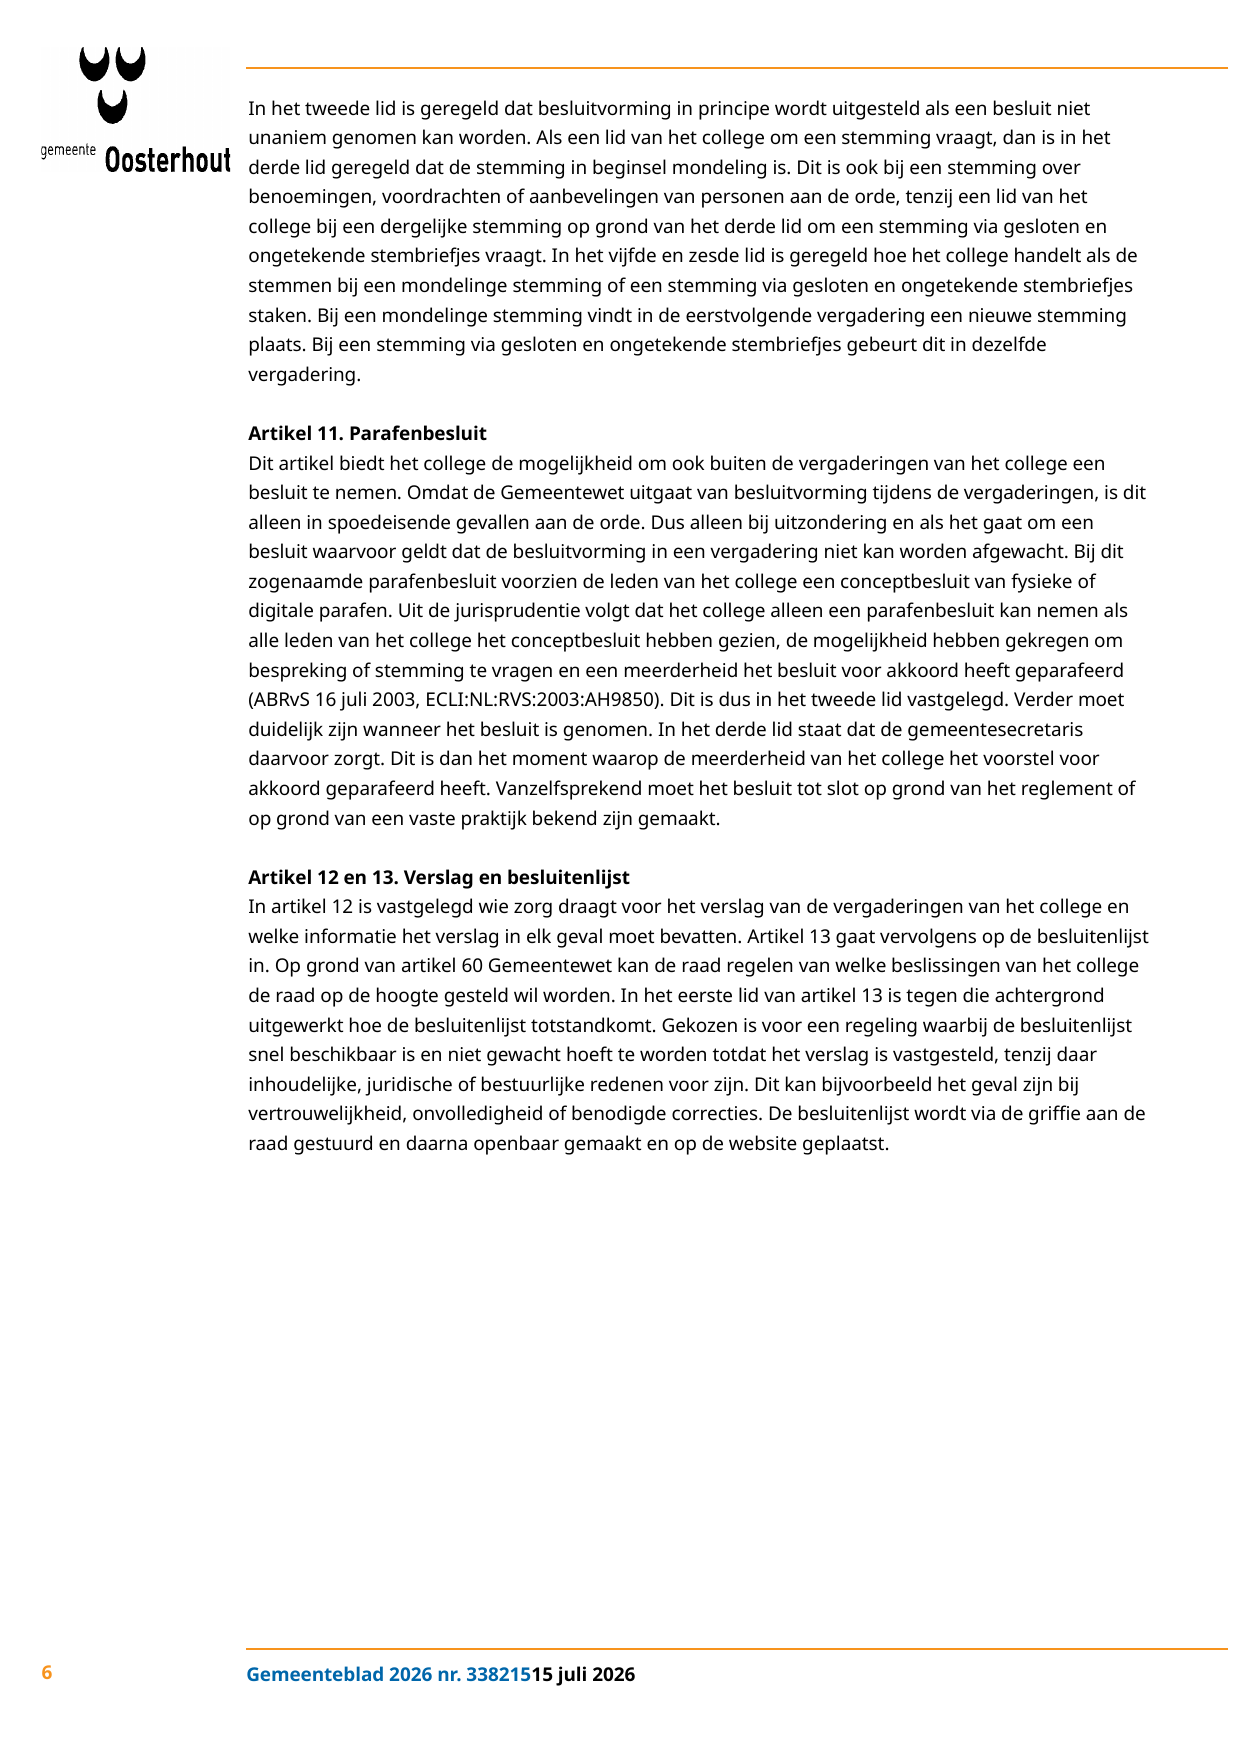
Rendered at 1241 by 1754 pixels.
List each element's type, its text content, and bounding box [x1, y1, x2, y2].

text Artikel 11. Parafenbesluit [248, 420, 1152, 446]
picture [41, 47, 231, 172]
text Artikel 12 en 13. Verslag en besluitenlijst [248, 864, 1152, 890]
text In artikel 12 is vastgelegd wie zorg draagt voor het verslag van de vergaderingen van het college en welke informatie het verslag in elk geval moet bevatten. Artikel 13 gaat vervolgens op de besluitenlijst in. Op grond van artikel 60 Gemeentewet kan de raad regelen van welke beslissingen van het college de raad op de hoogte gesteld wil worden. In het eerste lid van artikel 13 is tegen die achtergrond uitgewerkt hoe de besluitenlijst totstandkomt. Gekozen is voor een regeling waarbij de besluitenlijst snel beschikbaar is en niet gewacht hoeft te worden totdat het verslag is vastgesteld, tenzij daar inhoudelijke, juridische of bestuurlijke redenen voor zijn. Dit kan bijvoorbeeld het geval zijn bij vertrouwelijkheid, onvolledigheid of benodigde correcties. De besluitenlijst wordt via de griffie aan de raad gestuurd en daarna openbaar gemaakt en op de website geplaatst. [248, 893, 1152, 1156]
text Dit artikel biedt het college de mogelijkheid om ook buiten de vergaderingen van het college een besluit te nemen. Omdat de Gemeentewet uitgaat van besluitvorming tijdens de vergaderingen, is dit alleen in spoedeisende gevallen aan de orde. Dus alleen bij uitzondering en als het gaat om een besluit waarvoor geldt dat de besluitvorming in een vergadering niet kan worden afgewacht. Bij dit zogenaamde parafenbesluit voorzien de leden van het college een conceptbesluit van fysieke of digitale parafen. Uit de jurisprudentie volgt dat het college alleen een parafenbesluit kan nemen als alle leden van het college het conceptbesluit hebben gezien, de mogelijkheid hebben gekregen om bespreking of stemming te vragen en een meerderheid het besluit voor akkoord heeft geparafeerd (ABRvS 16 juli 2003, ECLI:NL:RVS:2003:AH9850). Dit is dus in het tweede lid vastgelegd. Verder moet duidelijk zijn wanneer het besluit is genomen. In het derde lid staat dat de gemeentesecretaris daarvoor zorgt. Dit is dan het moment waarop de meerderheid van het college het voorstel voor akkoord geparafeerd heeft. Vanzelfsprekend moet het besluit tot slot op grond van het reglement of op grond van een vaste praktijk bekend zijn gemaakt. [248, 450, 1152, 831]
text In het tweede lid is geregeld dat besluitvorming in principe wordt uitgesteld als een besluit niet unaniem genomen kan worden. Als een lid van het college om een stemming vraagt, dan is in het derde lid geregeld dat de stemming in beginsel mondeling is. Dit is ook bij een stemming over benoemingen, voordrachten of aanbevelingen van personen aan de orde, tenzij een lid van het college bij een dergelijke stemming op grond van het derde lid om een stemming via gesloten en ongetekende stembriefjes vraagt. In het vijfde en zesde lid is geregeld hoe het college handelt als de stemmen bij een mondelinge stemming of een stemming via gesloten en ongetekende stembriefjes staken. Bij een mondelinge stemming vindt in de eerstvolgende vergadering een nieuwe stemming plaats. Bij een stemming via gesloten en ongetekende stembriefjes gebeurt dit in dezelfde vergadering. [248, 95, 1152, 387]
